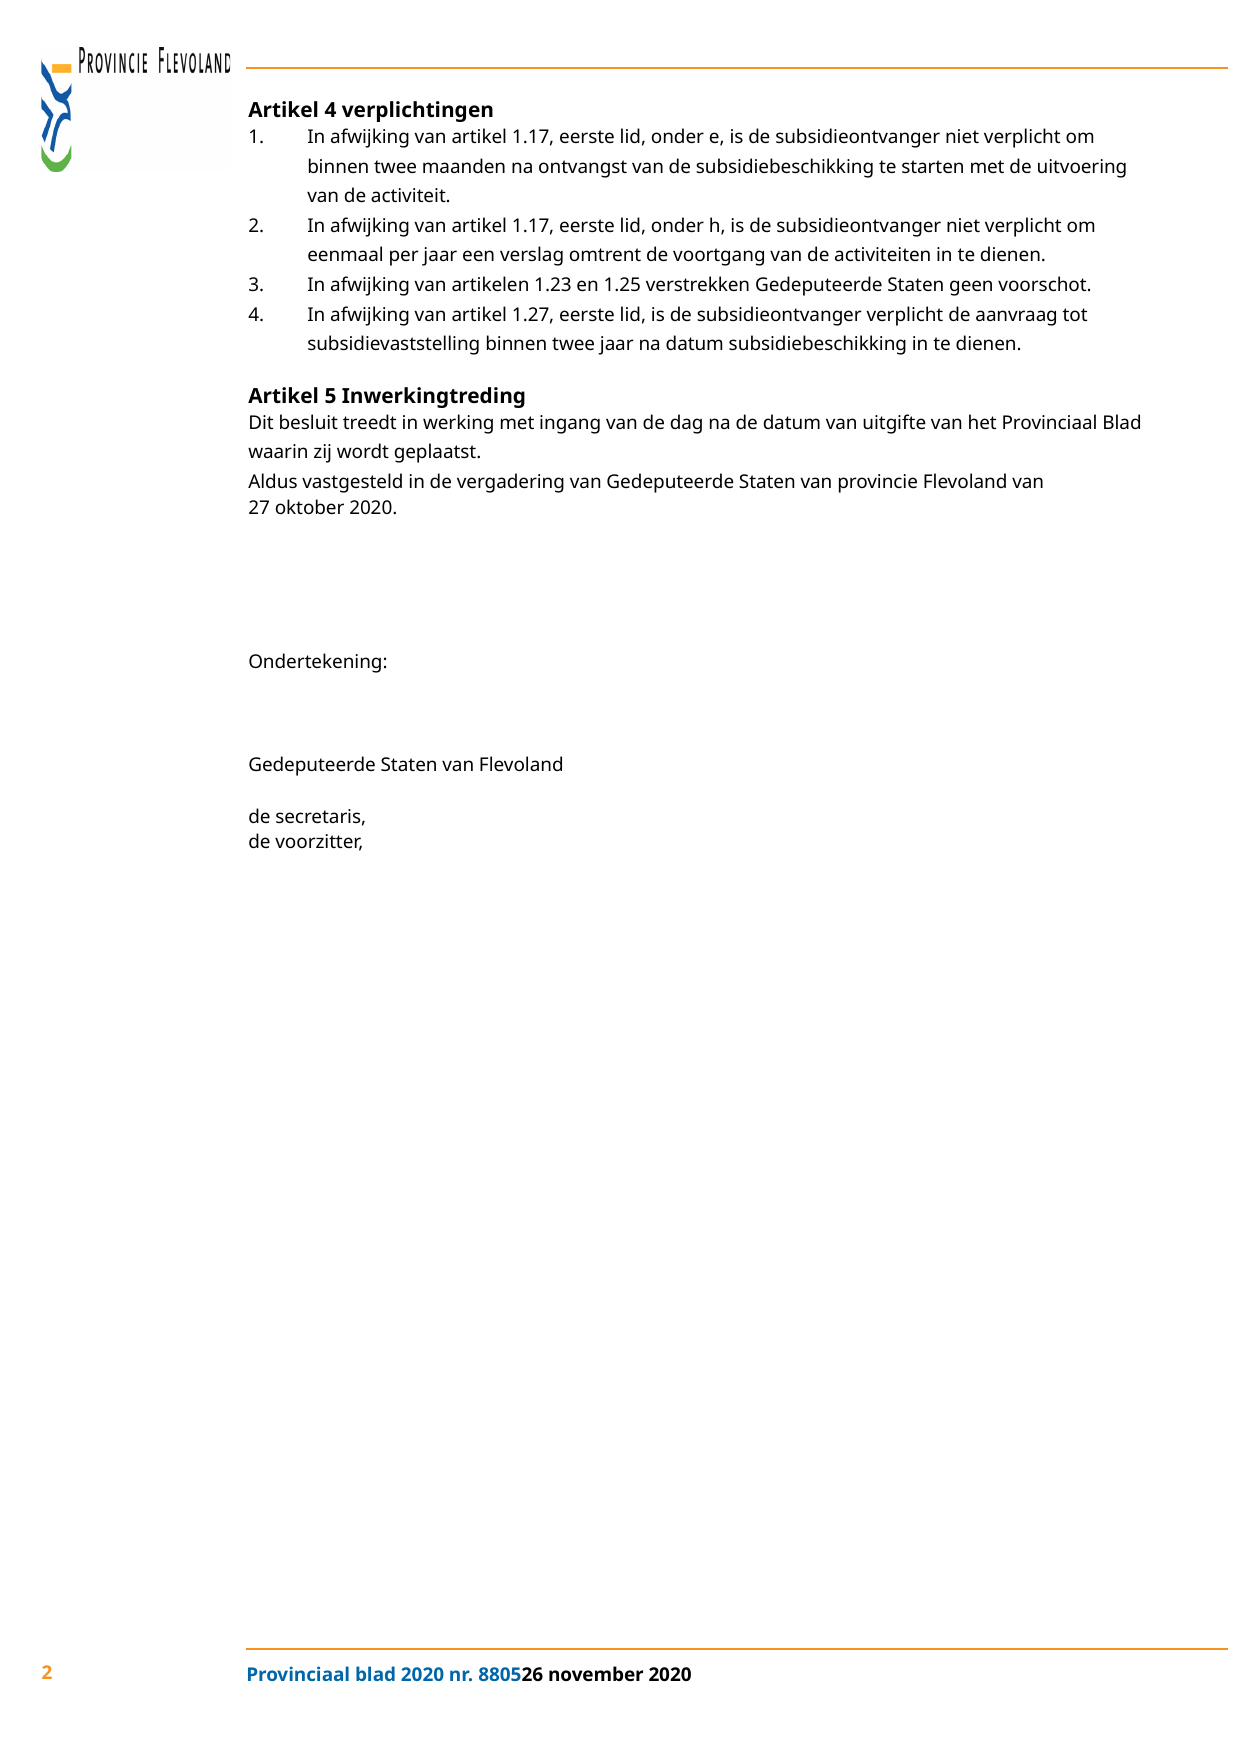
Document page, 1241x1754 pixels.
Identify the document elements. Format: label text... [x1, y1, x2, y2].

text de voorzitter, [248, 828, 1152, 854]
list In afwijking van artikelen 1.23 en 1.25 verstrekken Gedeputeerde Staten geen voorschot. [248, 271, 1152, 297]
list In afwijking van artikel 1.27, eerste lid, is de subsidieontvanger verplicht de aanvraag tot subsidievaststelling binnen twee jaar na datum subsidiebeschikking in te dienen. [248, 301, 1152, 356]
text Artikel 4 verplichtingen [248, 95, 1152, 123]
text Ondertekening: [248, 648, 1152, 674]
list In afwijking van artikel 1.17, eerste lid, onder e, is de subsidieontvanger niet verplicht om binnen twee maanden na ontvangst van de subsidiebeschikking te starten met de uitvoering van de activiteit. [248, 123, 1152, 208]
text Dit besluit treedt in werking met ingang van de dag na de datum van uitgifte van het Provinciaal Blad waarin zij wordt geplaatst. [248, 409, 1152, 464]
text 27 oktober 2020. [248, 494, 1152, 520]
list In afwijking van artikel 1.17, eerste lid, onder h, is de subsidieontvanger niet verplicht om eenmaal per jaar een verslag omtrent de voortgang van de activiteiten in te dienen. [248, 212, 1152, 267]
text Gedeputeerde Staten van Flevoland [248, 751, 1152, 777]
text Artikel 5 Inwerkingtreding [248, 381, 1152, 409]
text Aldus vastgesteld in de vergadering van Gedeputeerde Staten van provincie Flevoland van [248, 468, 1152, 494]
text de secretaris, [248, 803, 1152, 828]
picture [41, 47, 231, 172]
